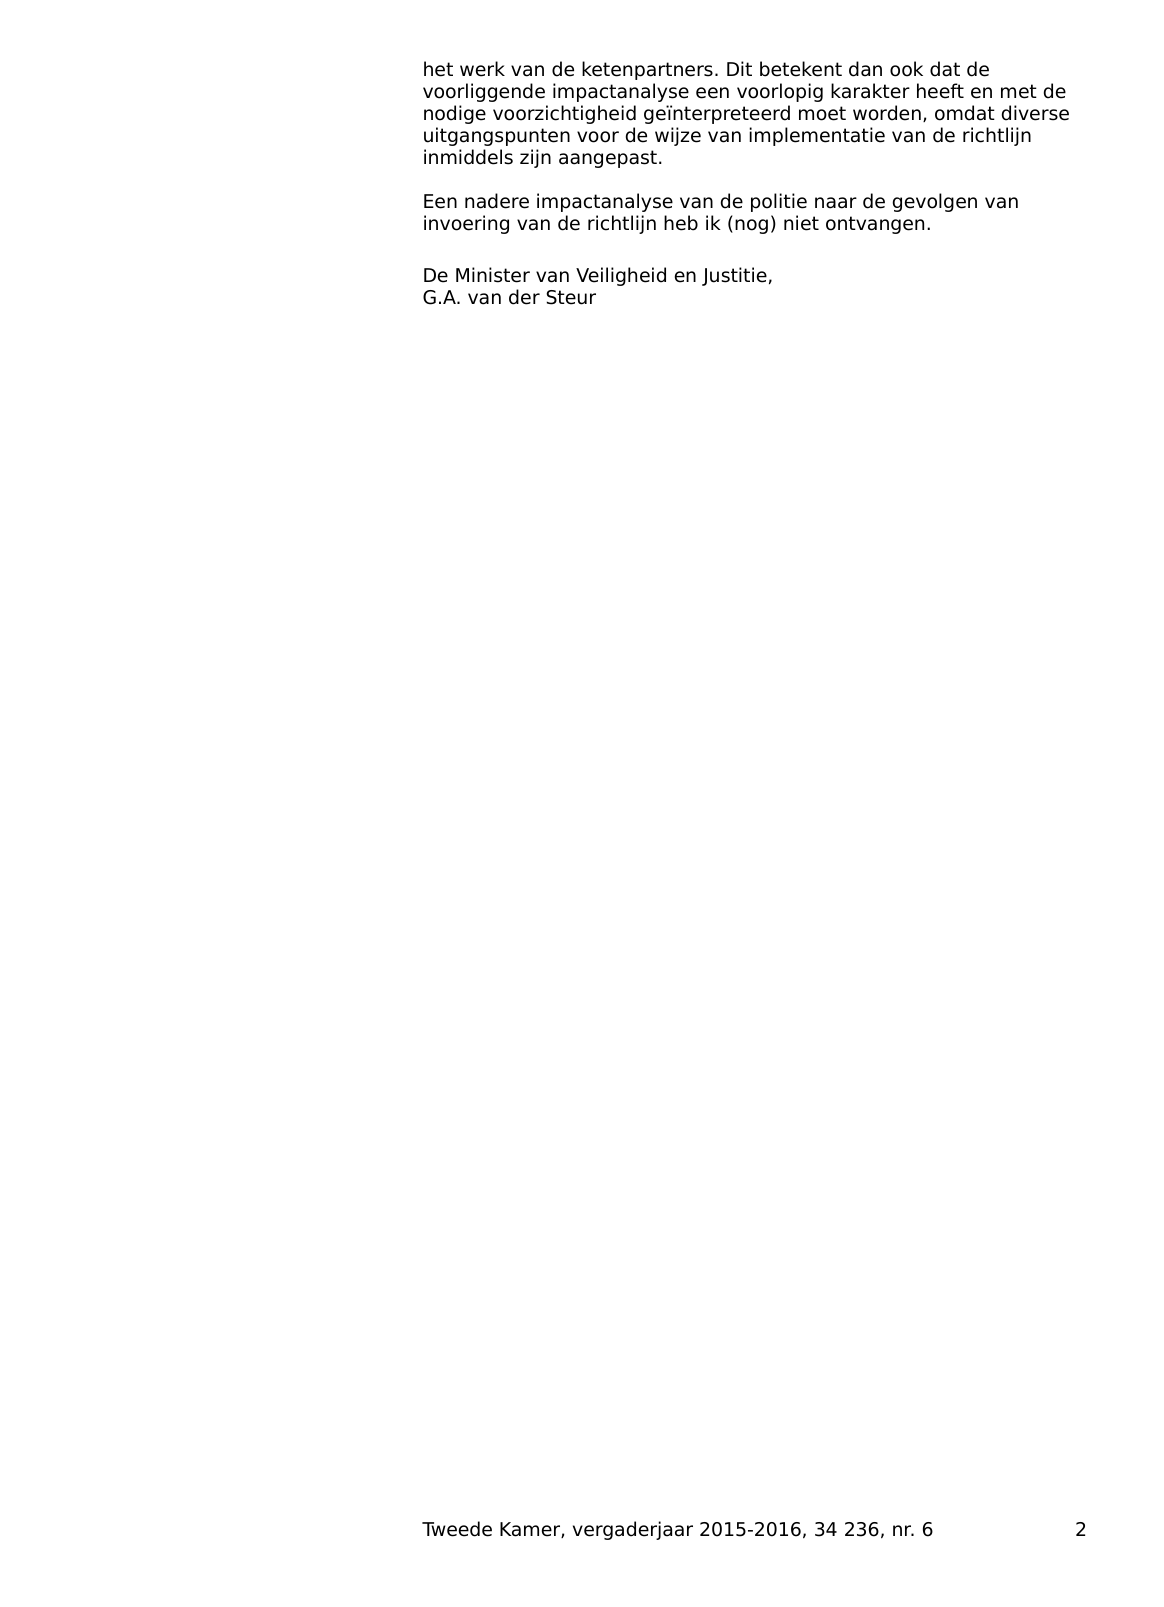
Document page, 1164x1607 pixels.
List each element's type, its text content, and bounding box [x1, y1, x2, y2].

text Een nadere impactanalyse van de politie naar de gevolgen van invoering van de richtlijn heb ik (nog) niet ontvangen. [422, 191, 1087, 235]
text het werk van de ketenpartners. Dit betekent dan ook dat de voorliggende impactanalyse een voorlopig karakter heeft en met de nodige voorzichtigheid geïnterpreteerd moet worden, omdat diverse uitgangspunten voor de wijze van implementatie van de richtlijn inmiddels zijn aangepast. [422, 59, 1087, 169]
text De Minister van Veiligheid en Justitie, G.A. van der Steur [422, 265, 1087, 309]
